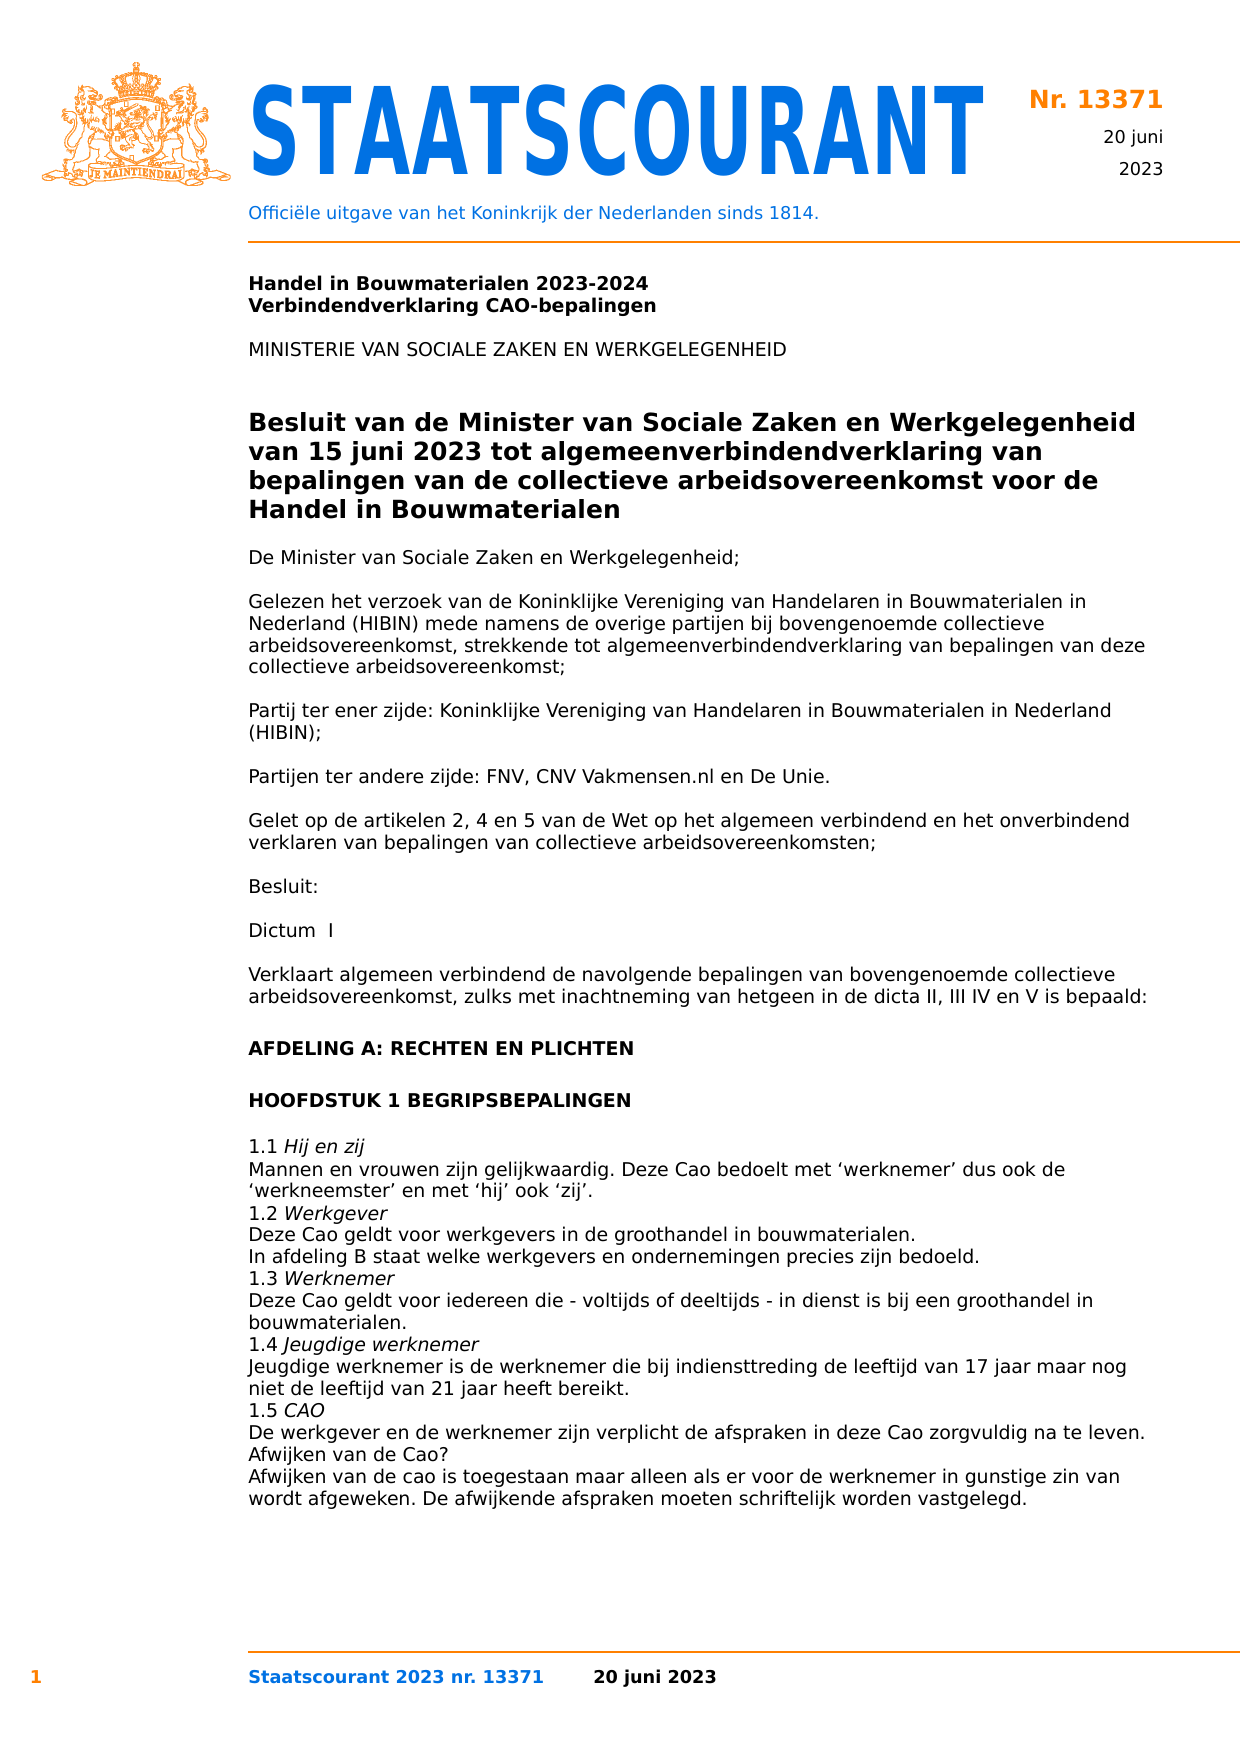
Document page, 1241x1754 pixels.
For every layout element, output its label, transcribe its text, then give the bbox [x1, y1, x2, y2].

text Verbindendverklaring CAO-bepalingen [248, 295, 1163, 317]
text Afwijken van de Cao? [248, 1444, 1163, 1466]
text Handel in Bouwmaterialen 2023-2024 [248, 273, 1163, 295]
text 1.3 Werknemer [248, 1268, 1163, 1290]
text Deze Cao geldt voor iedereen die - voltijds of deeltijds - in dienst is bij een groothandel in bouwmaterialen. [248, 1290, 1163, 1334]
text Dictum I [248, 920, 1163, 942]
subtitle Besluit van de Minister van Sociale Zaken en Werkgelegenheid van 15 juni 2023 tot algemeenverbindendverklaring van bepalingen van de collectieve arbeidsovereenkomst voor de Handel in Bouwmaterialen [248, 408, 1163, 525]
table_header STAATSCOURANT [248, 62, 998, 203]
text MINISTERIE VAN SOCIALE ZAKEN EN WERKGELEGENHEID [248, 339, 1163, 361]
table_cell 20 juni [998, 121, 1240, 153]
text In afdeling B staat welke werkgevers en ondernemingen precies zijn bedoeld. [248, 1246, 1163, 1268]
table_header Nr. 13371 [998, 62, 1240, 121]
text Deze Cao geldt voor werkgevers in de groothandel in bouwmaterialen. [248, 1224, 1163, 1246]
text 1.5 CAO [248, 1400, 1163, 1422]
text Afwijken van de cao is toegestaan maar alleen als er voor de werknemer in gunstige zin van wordt afgeweken. De afwijkende afspraken moeten schriftelijk worden vastgelegd. [248, 1466, 1163, 1510]
text Partijen ter andere zijde: FNV, CNV Vakmensen.nl en De Unie. [248, 766, 1163, 788]
text Mannen en vrouwen zijn gelijkwaardig. Deze Cao bedoelt met ‘werknemer’ dus ook de ‘werkneemster’ en met ‘hij’ ook ‘zij’. [248, 1158, 1163, 1202]
text Gelet op de artikelen 2, 4 en 5 van de Wet op het algemeen verbindend en het onverbindend verklaren van bepalingen van collectieve arbeidsovereenkomsten; [248, 810, 1163, 854]
table_header [25, 62, 248, 241]
text Gelezen het verzoek van de Koninklijke Vereniging van Handelaren in Bouwmaterialen in Nederland (HIBIN) mede namens de overige partijen bij bovengenoemde collectieve arbeidsovereenkomst, strekkende tot algemeenverbindendverklaring van bepalingen van deze collectieve arbeidsovereenkomst; [248, 591, 1163, 678]
text 1.4 Jeugdige werknemer [248, 1334, 1163, 1356]
subtitle HOOFDSTUK 1 BEGRIPSBEPALINGEN [248, 1089, 1163, 1111]
text De Minister van Sociale Zaken en Werkgelegenheid; [248, 547, 1163, 569]
text Verklaart algemeen verbindend de navolgende bepalingen van bovengenoemde collectieve arbeidsovereenkomst, zulks met inachtneming van hetgeen in de dicta II, III IV en V is bepaald: [248, 963, 1163, 1007]
text De werkgever en de werknemer zijn verplicht de afspraken in deze Cao zorgvuldig na te leven. [248, 1422, 1163, 1444]
subtitle AFDELING A: RECHTEN EN PLICHTEN [248, 1037, 1163, 1059]
text Partij ter ener zijde: Koninklijke Vereniging van Handelaren in Bouwmaterialen in Nederland (HIBIN); [248, 700, 1163, 744]
text 1.1 Hij en zij [248, 1136, 1163, 1158]
picture [41, 62, 231, 186]
table_cell Officiële uitgave van het Koninkrijk der Nederlanden sinds 1814. [248, 203, 1240, 241]
table_cell 2023 [998, 153, 1240, 203]
text 1.2 Werkgever [248, 1202, 1163, 1224]
text Besluit: [248, 876, 1163, 898]
text Jeugdige werknemer is de werknemer die bij indiensttreding de leeftijd van 17 jaar maar nog niet de leeftijd van 21 jaar heeft bereikt. [248, 1356, 1163, 1400]
